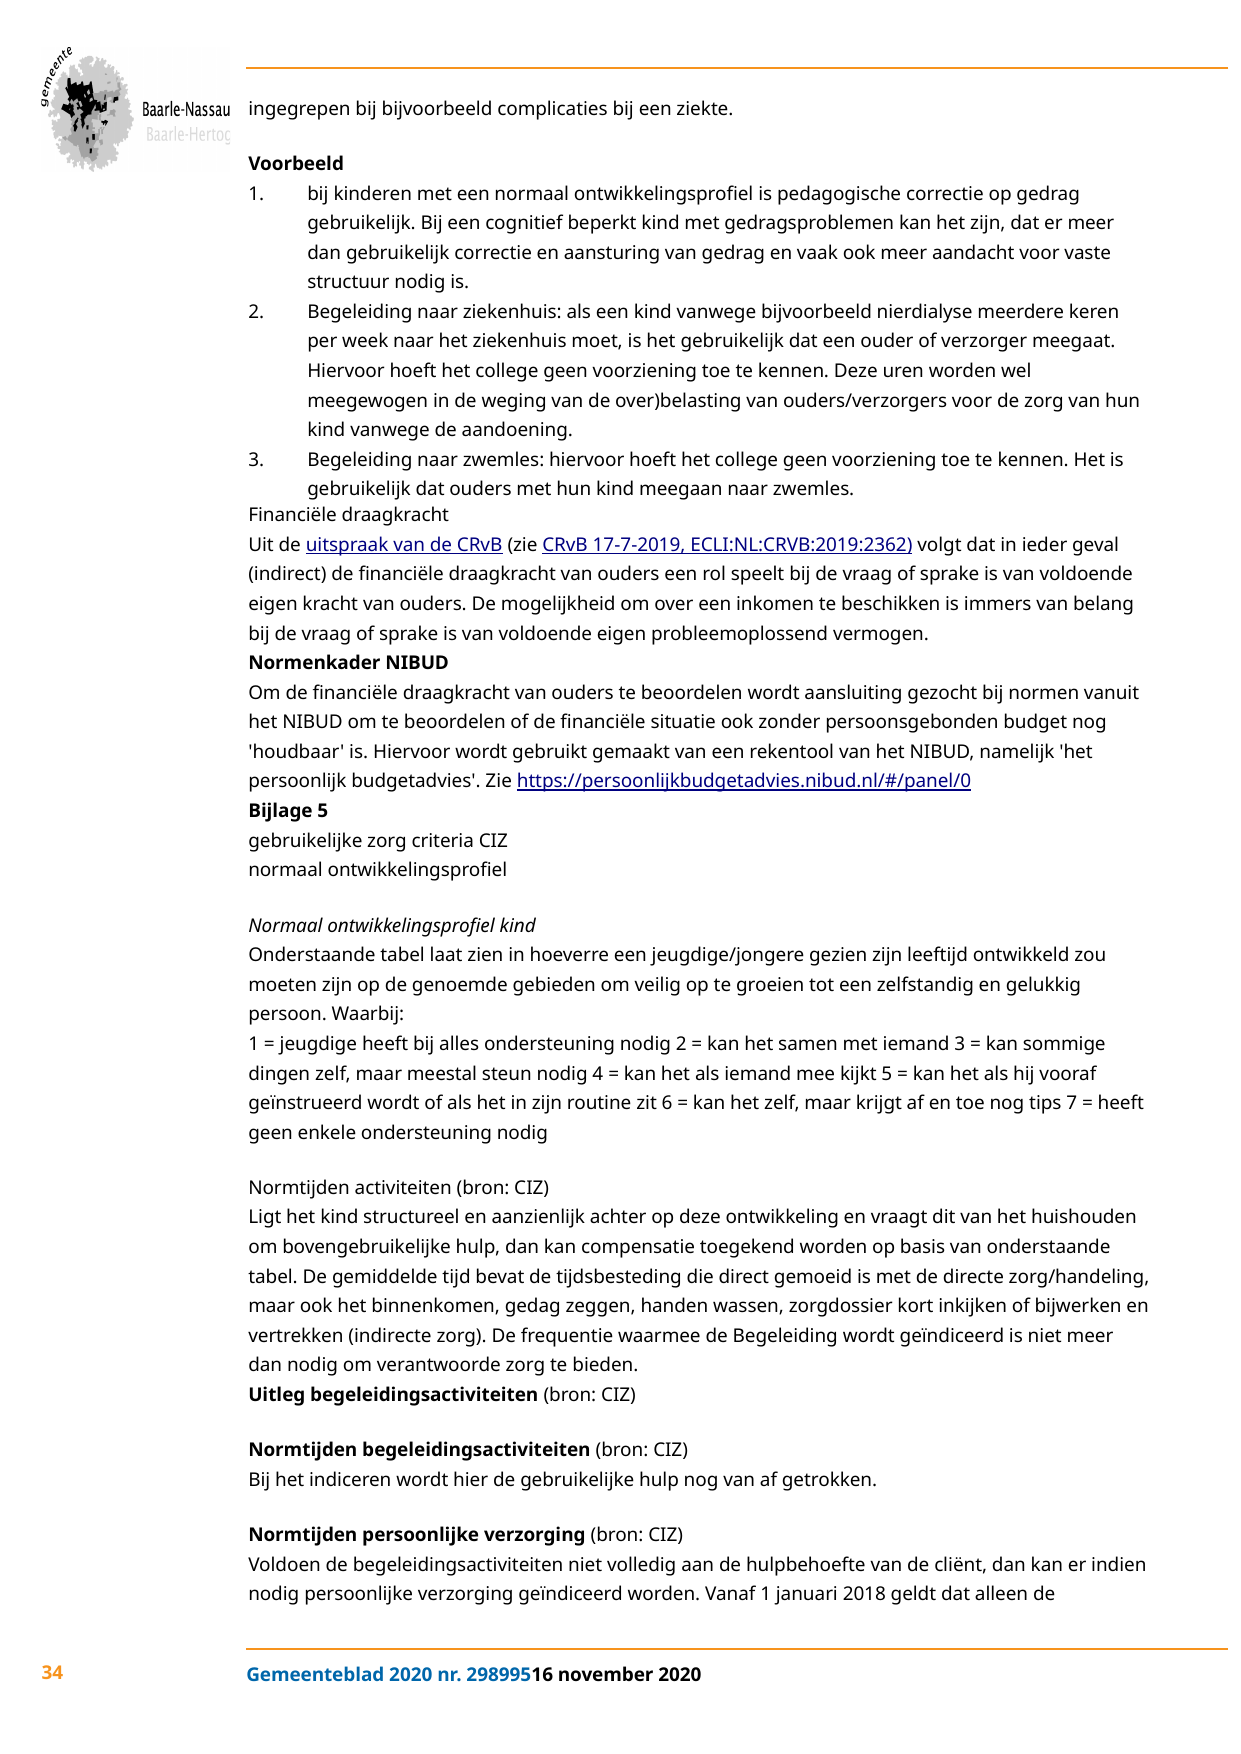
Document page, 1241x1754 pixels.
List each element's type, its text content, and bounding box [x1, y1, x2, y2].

text Bij het indiceren wordt hier de gebruikelijke hulp nog van af getrokken. [248, 1466, 1152, 1492]
text normaal ontwikkelingsprofiel [248, 856, 1152, 882]
table_header Voorbeeld bij kinderen met een normaal ontwikkelingsprofiel is pedagogische correctie op gedrag gebruikelijk. Bij een cognitief beperkt kind met gedragsproblemen kan het zijn, dat er meer dan gebruikelijk correctie en aansturing van gedrag en vaak ook meer aandacht voor vaste structuur nodig is. Begeleiding naar ziekenhuis: als een kind vanwege bijvoorbeeld nierdialyse meerdere keren per week naar het ziekenhuis moet, is het gebruikelijk dat een ouder of verzorger meegaat. Hiervoor hoeft het college geen voorziening toe te kennen. Deze uren worden wel meegewogen in de weging van de over)belasting van ouders/verzorgers voor de zorg van hun kind vanwege de aandoening. Begeleiding naar zwemles: hiervoor hoeft het college geen voorziening toe te kennen. Het is gebruikelijk dat ouders met hun kind meegaan naar zwemles. [248, 150, 1152, 501]
text Financiële draagkracht [248, 501, 1152, 527]
text 1 = jeugdige heeft bij alles ondersteuning nodig 2 = kan het samen met iemand 3 = kan sommige dingen zelf, maar meestal steun nodig 4 = kan het als iemand mee kijkt 5 = kan het als hij vooraf geïnstrueerd wordt of als het in zijn routine zit 6 = kan het zelf, maar krijgt af en toe nog tips 7 = heeft geen enkele ondersteuning nodig [248, 1030, 1152, 1144]
text Normtijden begeleidingsactiviteiten (bron: CIZ) [248, 1437, 1152, 1462]
text Onderstaande tabel laat zien in hoeverre een jeugdige/jongere gezien zijn leeftijd ontwikkeld zou moeten zijn op de genoemde gebieden om veilig op te groeien tot een zelfstandig en gelukkig persoon. Waarbij: [248, 941, 1152, 1026]
text Normenkader NIBUD [248, 649, 1152, 675]
text Voldoen de begeleidingsactiviteiten niet volledig aan de hulpbehoefte van de cliënt, dan kan er indien nodig persoonlijke verzorging geïndiceerd worden. Vanaf 1 januari 2018 geldt dat alleen de [248, 1551, 1152, 1606]
text Normtijden activiteiten (bron: CIZ) [248, 1174, 1152, 1200]
text gebruikelijke zorg criteria CIZ [248, 827, 1152, 853]
text Ligt het kind structureel en aanzienlijk achter op deze ontwikkeling en vraagt dit van het huishouden om bovengebruikelijke hulp, dan kan compensatie toegekend worden op basis van onderstaande tabel. De gemiddelde tijd bevat de tijdsbesteding die direct gemoeid is met de directe zorg/handeling, maar ook het binnenkomen, gedag zeggen, handen wassen, zorgdossier kort inkijken of bijwerken en vertrekken (indirecte zorg). De frequentie waarmee de Begeleiding wordt geïndiceerd is niet meer dan nodig om verantwoorde zorg te bieden. [248, 1204, 1152, 1377]
text Uitleg begeleidingsactiviteiten (bron: CIZ) [248, 1381, 1152, 1407]
text Bijlage 5 [248, 797, 1152, 823]
text Uit de uitspraak van de CRvB (zie CRvB 17-7-2019, ECLI:NL:CRVB:2019:2362) volgt dat in ieder geval (indirect) de financiële draagkracht van ouders een rol speelt bij de vraag of sprake is van voldoende eigen kracht van ouders. De mogelijkheid om over een inkomen te beschikken is immers van belang bij de vraag of sprake is van voldoende eigen probleemoplossend vermogen. [248, 531, 1152, 646]
text Om de financiële draagkracht van ouders te beoordelen wordt aansluiting gezocht bij normen vanuit het NIBUD om te beoordelen of de financiële situatie ook zonder persoonsgebonden budget nog 'houdbaar' is. Hiervoor wordt gebruikt gemaakt van een rekentool van het NIBUD, namelijk 'het persoonlijk budgetadvies'. Zie https://persoonlijkbudgetadvies.nibud.nl/#/panel/0 [248, 679, 1152, 793]
picture [41, 47, 231, 172]
text Normaal ontwikkelingsprofiel kind [248, 912, 1152, 937]
text Normtijden persoonlijke verzorging (bron: CIZ) [248, 1521, 1152, 1547]
text ingegrepen bij bijvoorbeeld complicaties bij een ziekte. [248, 95, 1152, 121]
